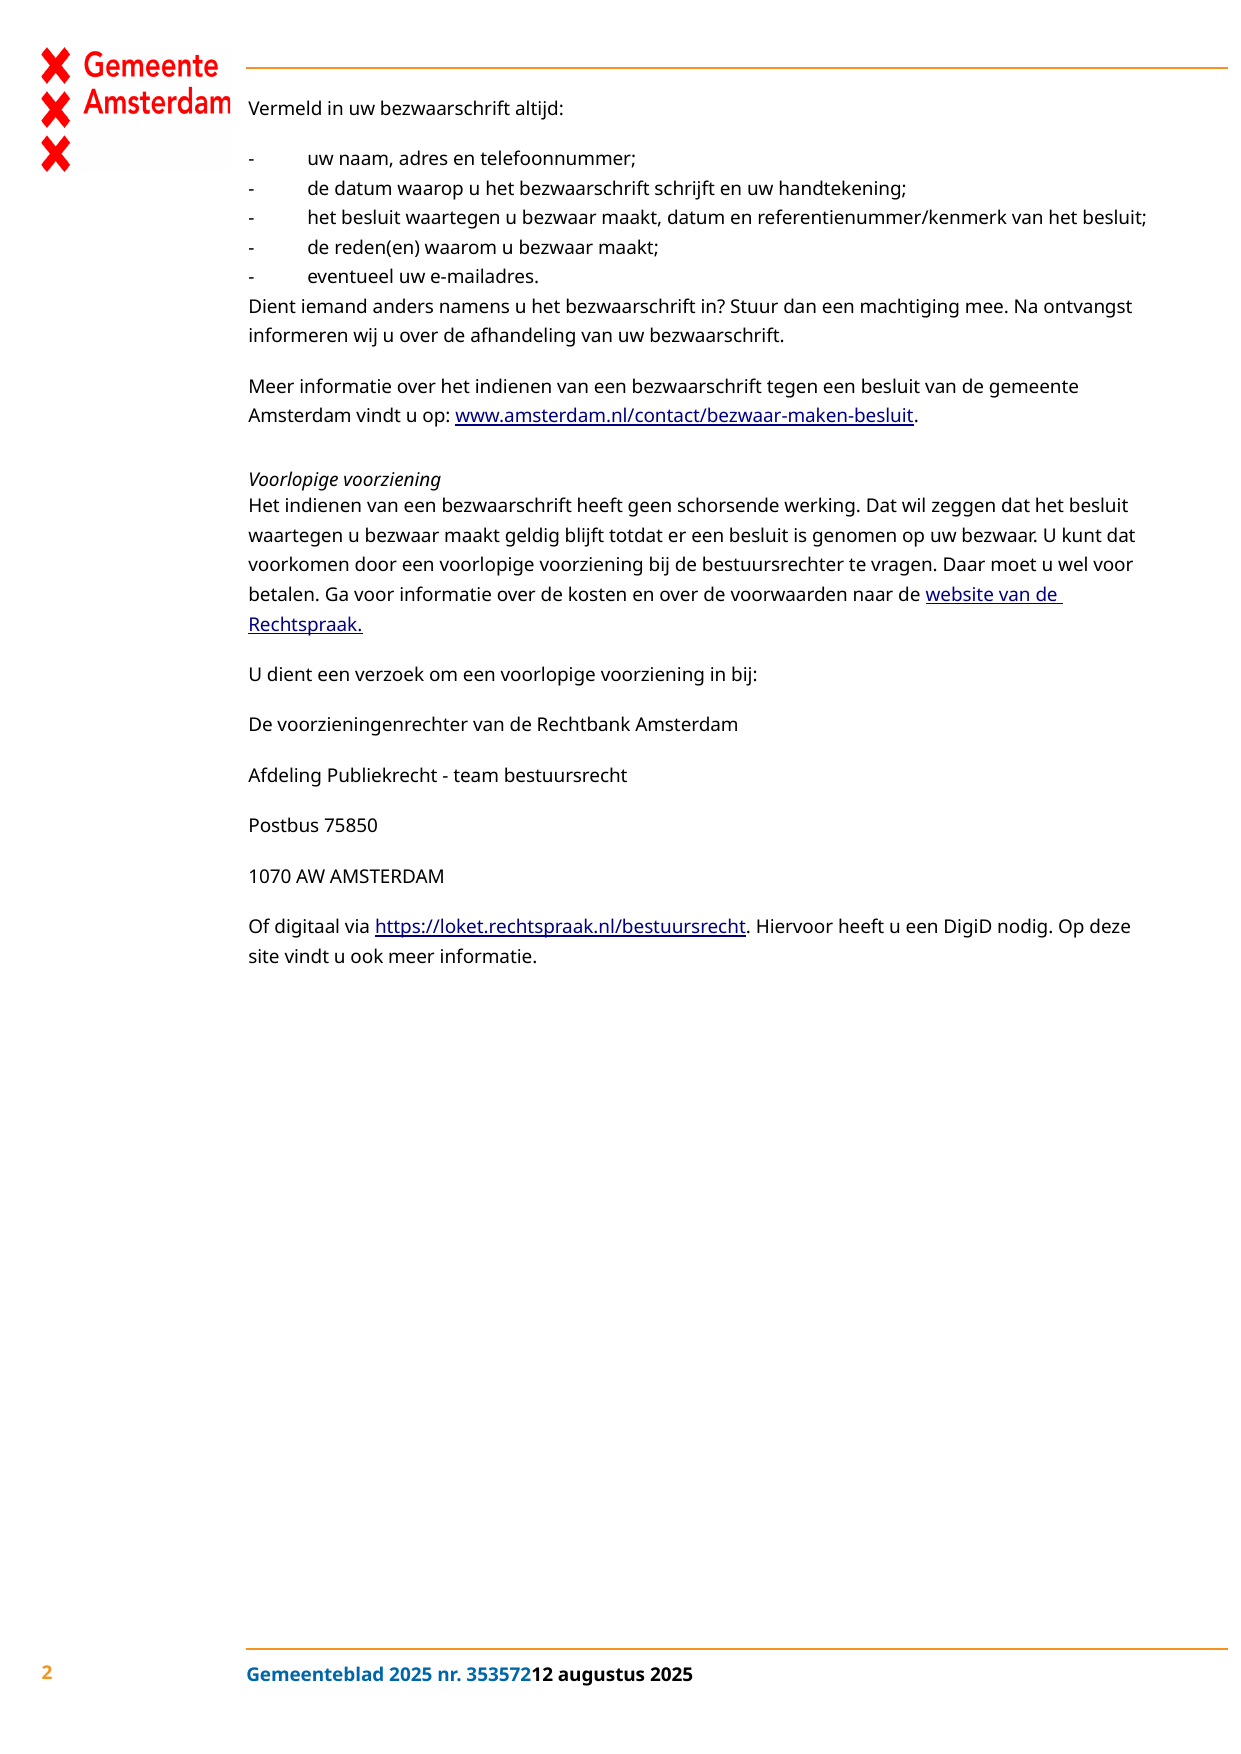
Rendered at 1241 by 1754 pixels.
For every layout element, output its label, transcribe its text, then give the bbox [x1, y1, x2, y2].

list uw naam, adres en telefoonnummer; [248, 145, 1152, 171]
list de reden(en) waarom u bezwaar maakt; [248, 234, 1152, 260]
text Het indienen van een bezwaarschrift heeft geen schorsende werking. Dat wil zeggen dat het besluit waartegen u bezwaar maakt geldig blijft totdat er een besluit is genomen op uw bezwaar. U kunt dat voorkomen door een voorlopige voorziening bij de bestuursrechter te vragen. Daar moet u wel voor betalen. Ga voor informatie over de kosten en over de voorwaarden naar de website van de Rechtspraak. [248, 492, 1152, 636]
list eventueel uw e-mailadres. [248, 263, 1152, 289]
text Of digitaal via https://loket.rechtspraak.nl/bestuursrecht. Hiervoor heeft u een DigiD nodig. Op deze site vindt u ook meer informatie. [248, 913, 1152, 968]
text 1070 AW AMSTERDAM [248, 863, 1152, 888]
text Afdeling Publiekrecht - team bestuursrecht [248, 762, 1152, 788]
text Vermeld in uw bezwaarschrift altijd: [248, 95, 1152, 121]
text Postbus 75850 [248, 812, 1152, 838]
list het besluit waartegen u bezwaar maakt, datum en referentienummer/kenmerk van het besluit; [248, 204, 1152, 230]
list de datum waarop u het bezwaarschrift schrijft en uw handtekening; [248, 175, 1152, 201]
text Meer informatie over het indienen van een bezwaarschrift tegen een besluit van de gemeente Amsterdam vindt u op: www.amsterdam.nl/contact/bezwaar-maken-besluit. [248, 373, 1152, 428]
picture [41, 47, 231, 172]
text Dient iemand anders namens u het bezwaarschrift in? Stuur dan een machtiging mee. Na ontvangst informeren wij u over de afhandeling van uw bezwaarschrift. [248, 293, 1152, 348]
text U dient een verzoek om een voorlopige voorziening in bij: [248, 661, 1152, 687]
text Voorlopige voorziening [248, 467, 1152, 492]
text De voorzieningenrechter van de Rechtbank Amsterdam [248, 712, 1152, 737]
